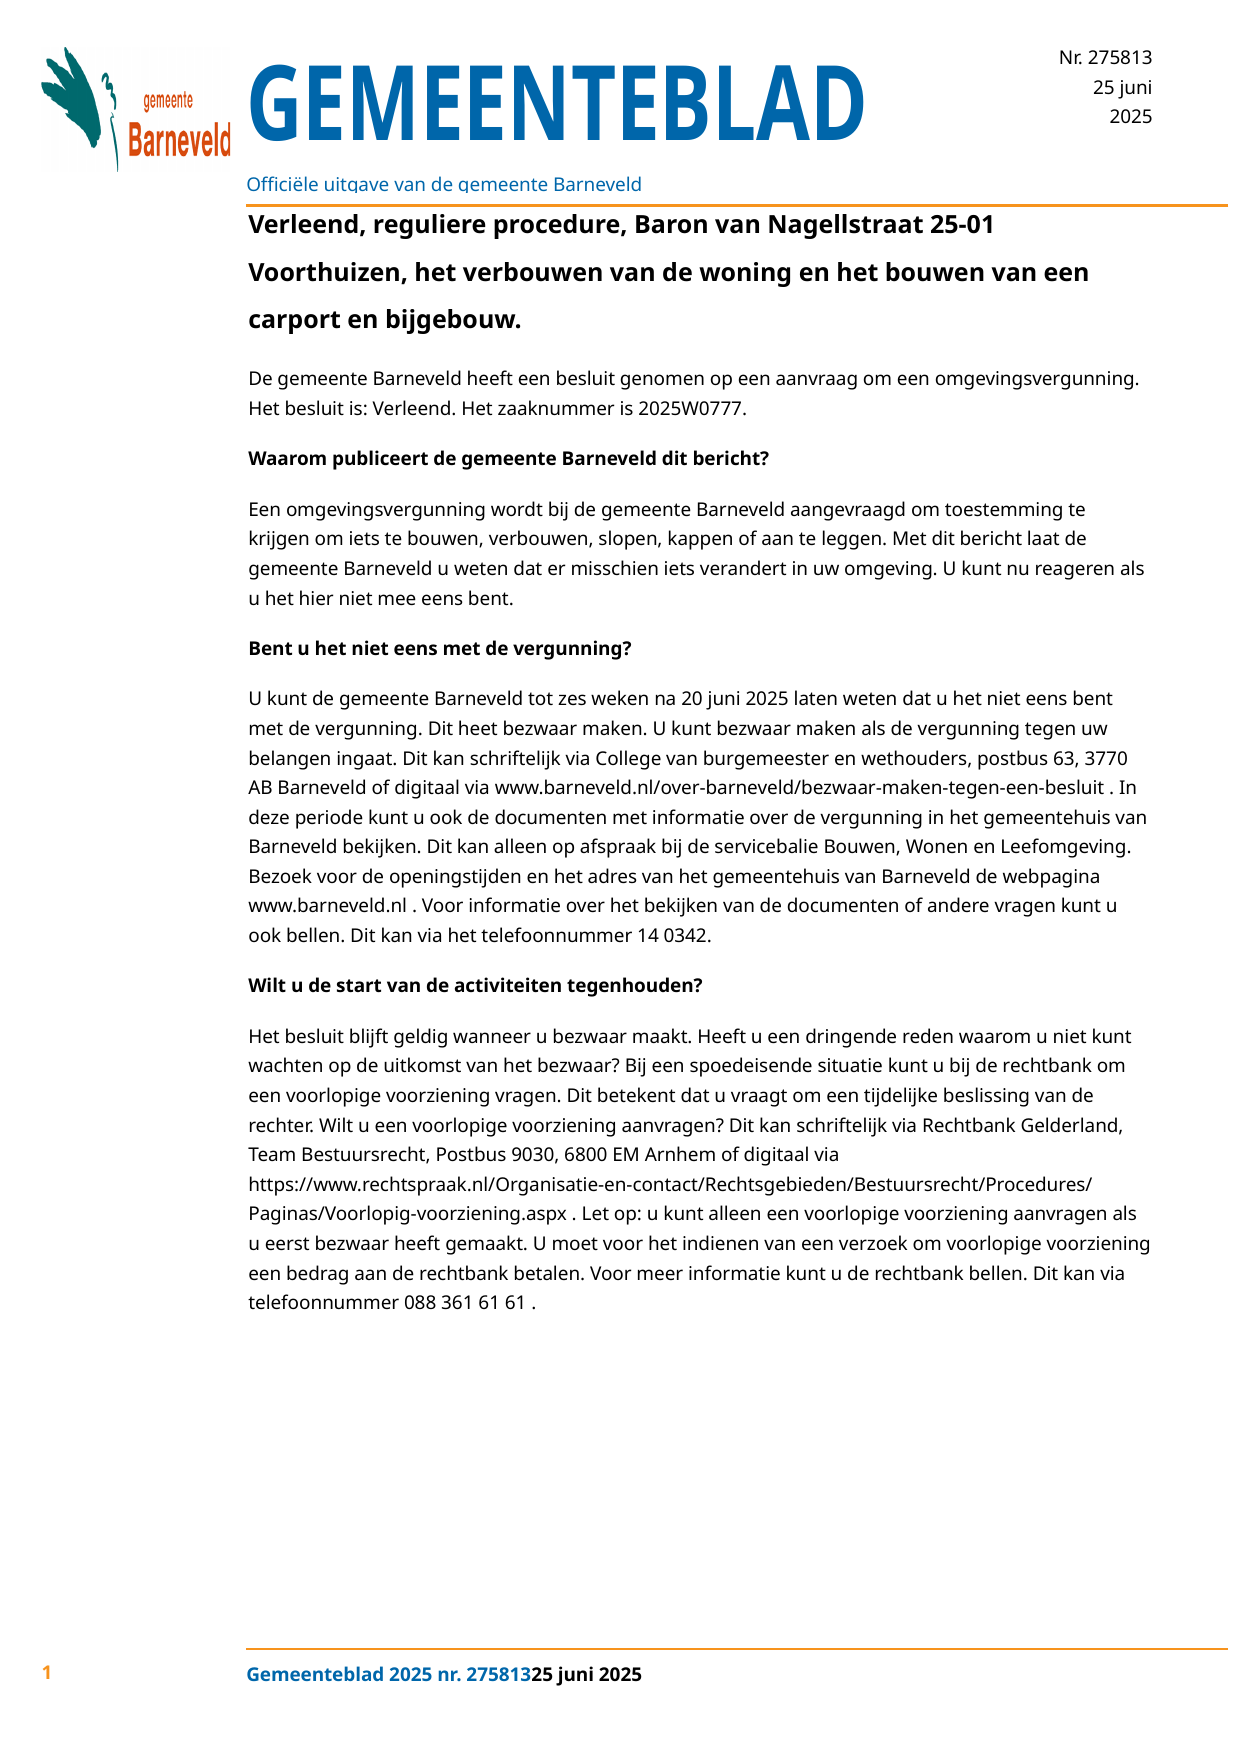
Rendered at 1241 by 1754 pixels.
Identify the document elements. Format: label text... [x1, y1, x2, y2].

text U kunt de gemeente Barneveld tot zes weken na 20 juni 2025 laten weten dat u het niet eens bent met de vergunning. Dit heet bezwaar maken. U kunt bezwaar maken als de vergunning tegen uw belangen ingaat. Dit kan schriftelijk via College van burgemeester en wethouders, postbus 63, 3770 AB Barneveld of digitaal via www.barneveld.nl/over-barneveld/bezwaar-maken-tegen-een-besluit . In deze periode kunt u ook de documenten met informatie over de vergunning in het gemeentehuis van Barneveld bekijken. Dit kan alleen op afspraak bij de servicebalie Bouwen, Wonen en Leefomgeving. Bezoek voor de openingstijden en het adres van het gemeentehuis van Barneveld de webpagina www.barneveld.nl . Voor informatie over het bekijken van de documenten of andere vragen kunt u ook bellen. Dit kan via het telefoonnummer 14 0342. [248, 686, 1152, 948]
text Bent u het niet eens met de vergunning? [248, 635, 1152, 661]
picture [41, 47, 231, 172]
text De gemeente Barneveld heeft een besluit genomen op een aanvraag om een omgevingsvergunning. Het besluit is: Verleend. Het zaaknummer is 2025W0777. [248, 366, 1152, 421]
text Het besluit blijft geldig wanneer u bezwaar maakt. Heeft u een dringende reden waarom u niet kunt wachten op de uitkomst van het bezwaar? Bij een spoedeisende situatie kunt u bij de rechtbank om een voorlopige voorziening vragen. Dit betekent dat u vraagt om een tijdelijke beslissing van de rechter. Wilt u een voorlopige voorziening aanvragen? Dit kan schriftelijk via Rechtbank Gelderland, Team Bestuursrecht, Postbus 9030, 6800 EM Arnhem of digitaal via https://www.rechtspraak.nl/Organisatie-en-contact/Rechtsgebieden/Bestuursrecht/Procedures/Paginas/Voorlopig-voorziening.aspx . Let op: u kunt alleen een voorlopige voorziening aanvragen als u eerst bezwaar heeft gemaakt. U moet voor het indienen van een verzoek om voorlopige voorziening een bedrag aan de rechtbank betalen. Voor meer informatie kunt u de rechtbank bellen. Dit kan via telefoonnummer 088 361 61 61 . [248, 1023, 1152, 1315]
text Verleend, reguliere procedure, Baron van Nagellstraat 25-01 Voorthuizen, het verbouwen van de woning en het bouwen van een carport en bijgebouw. [248, 207, 1152, 336]
text Wilt u de start van de activiteiten tegenhouden? [248, 973, 1152, 998]
text Waarom publiceert de gemeente Barneveld dit bericht? [248, 446, 1152, 471]
text Een omgevingsvergunning wordt bij de gemeente Barneveld aangevraagd om toestemming te krijgen om iets te bouwen, verbouwen, slopen, kappen of aan te leggen. Met dit bericht laat de gemeente Barneveld u weten dat er misschien iets verandert in uw omgeving. U kunt nu reageren als u het hier niet mee eens bent. [248, 496, 1152, 610]
